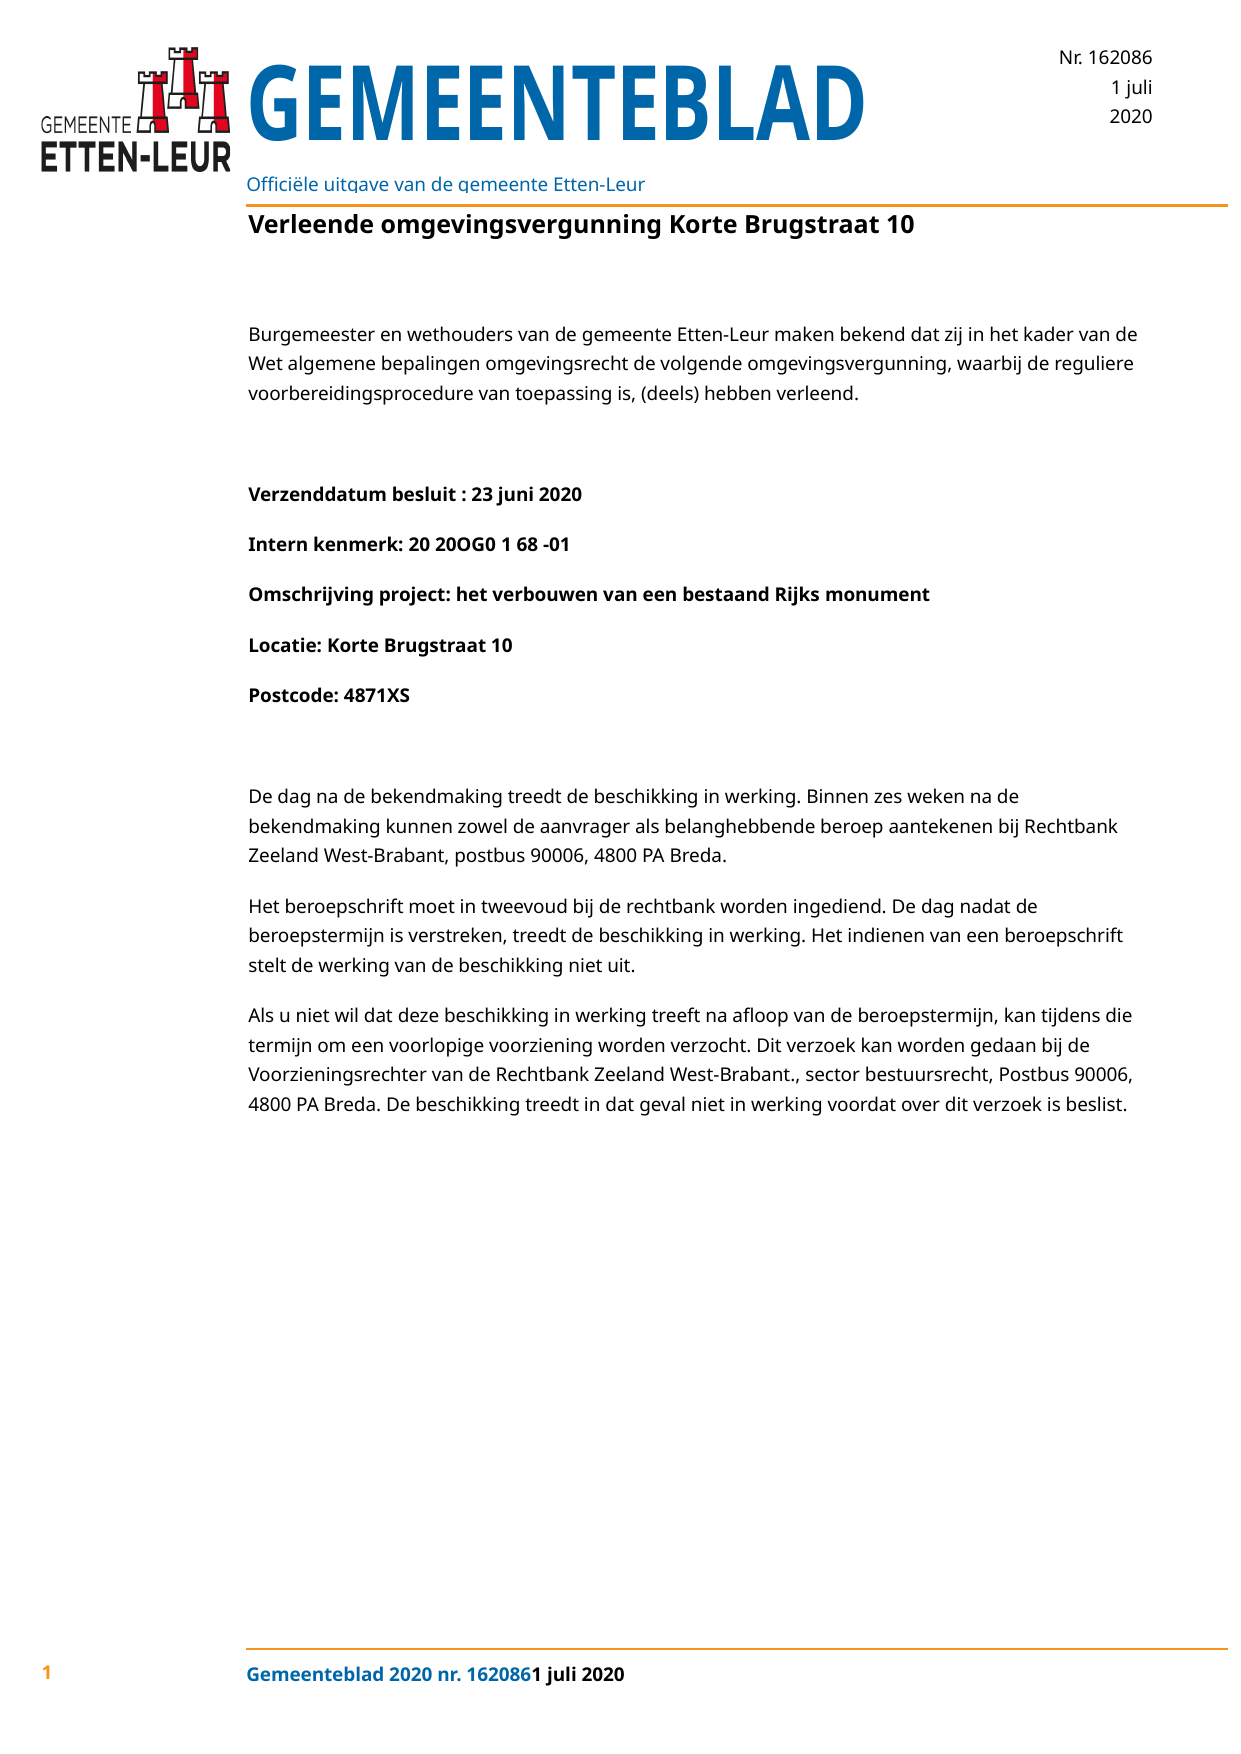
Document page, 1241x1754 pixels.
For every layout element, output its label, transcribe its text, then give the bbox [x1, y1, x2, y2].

text Locatie: Korte Brugstraat 10 [248, 632, 1152, 658]
text Verleende omgevingsvergunning Korte Brugstraat 10 [248, 207, 1152, 241]
text Omschrijving project: het verbouwen van een bestaand Rijks monument [248, 582, 1152, 607]
text Verzenddatum besluit : 23 juni 2020 [248, 481, 1152, 506]
text Het beroepschrift moet in tweevoud bij de rechtbank worden ingediend. De dag nadat de beroepstermijn is verstreken, treedt de beschikking in werking. Het indienen van een beroepschrift stelt de werking van de beschikking niet uit. [248, 893, 1152, 978]
picture [41, 47, 231, 172]
text Intern kenmerk: 20 20OG0 1 68 -01 [248, 531, 1152, 557]
text Postcode: 4871XS [248, 682, 1152, 708]
text De dag na de bekendmaking treedt de beschikking in werking. Binnen zes weken na de bekendmaking kunnen zowel de aanvrager als belanghebbende beroep aantekenen bij Rechtbank Zeeland West-Brabant, postbus 90006, 4800 PA Breda. [248, 783, 1152, 868]
text Burgemeester en wethouders van de gemeente Etten-Leur maken bekend dat zij in het kader van de Wet algemene bepalingen omgevingsrecht de volgende omgevingsvergunning, waarbij de reguliere voorbereidingsprocedure van toepassing is, (deels) hebben verleend. [248, 321, 1152, 406]
text Als u niet wil dat deze beschikking in werking treeft na afloop van de beroepstermijn, kan tijdens die termijn om een voorlopige voorziening worden verzocht. Dit verzoek kan worden gedaan bij de Voorzieningsrechter van de Rechtbank Zeeland West-Brabant., sector bestuursrecht, Postbus 90006, 4800 PA Breda. De beschikking treedt in dat geval niet in werking voordat over dit verzoek is beslist. [248, 1002, 1152, 1117]
